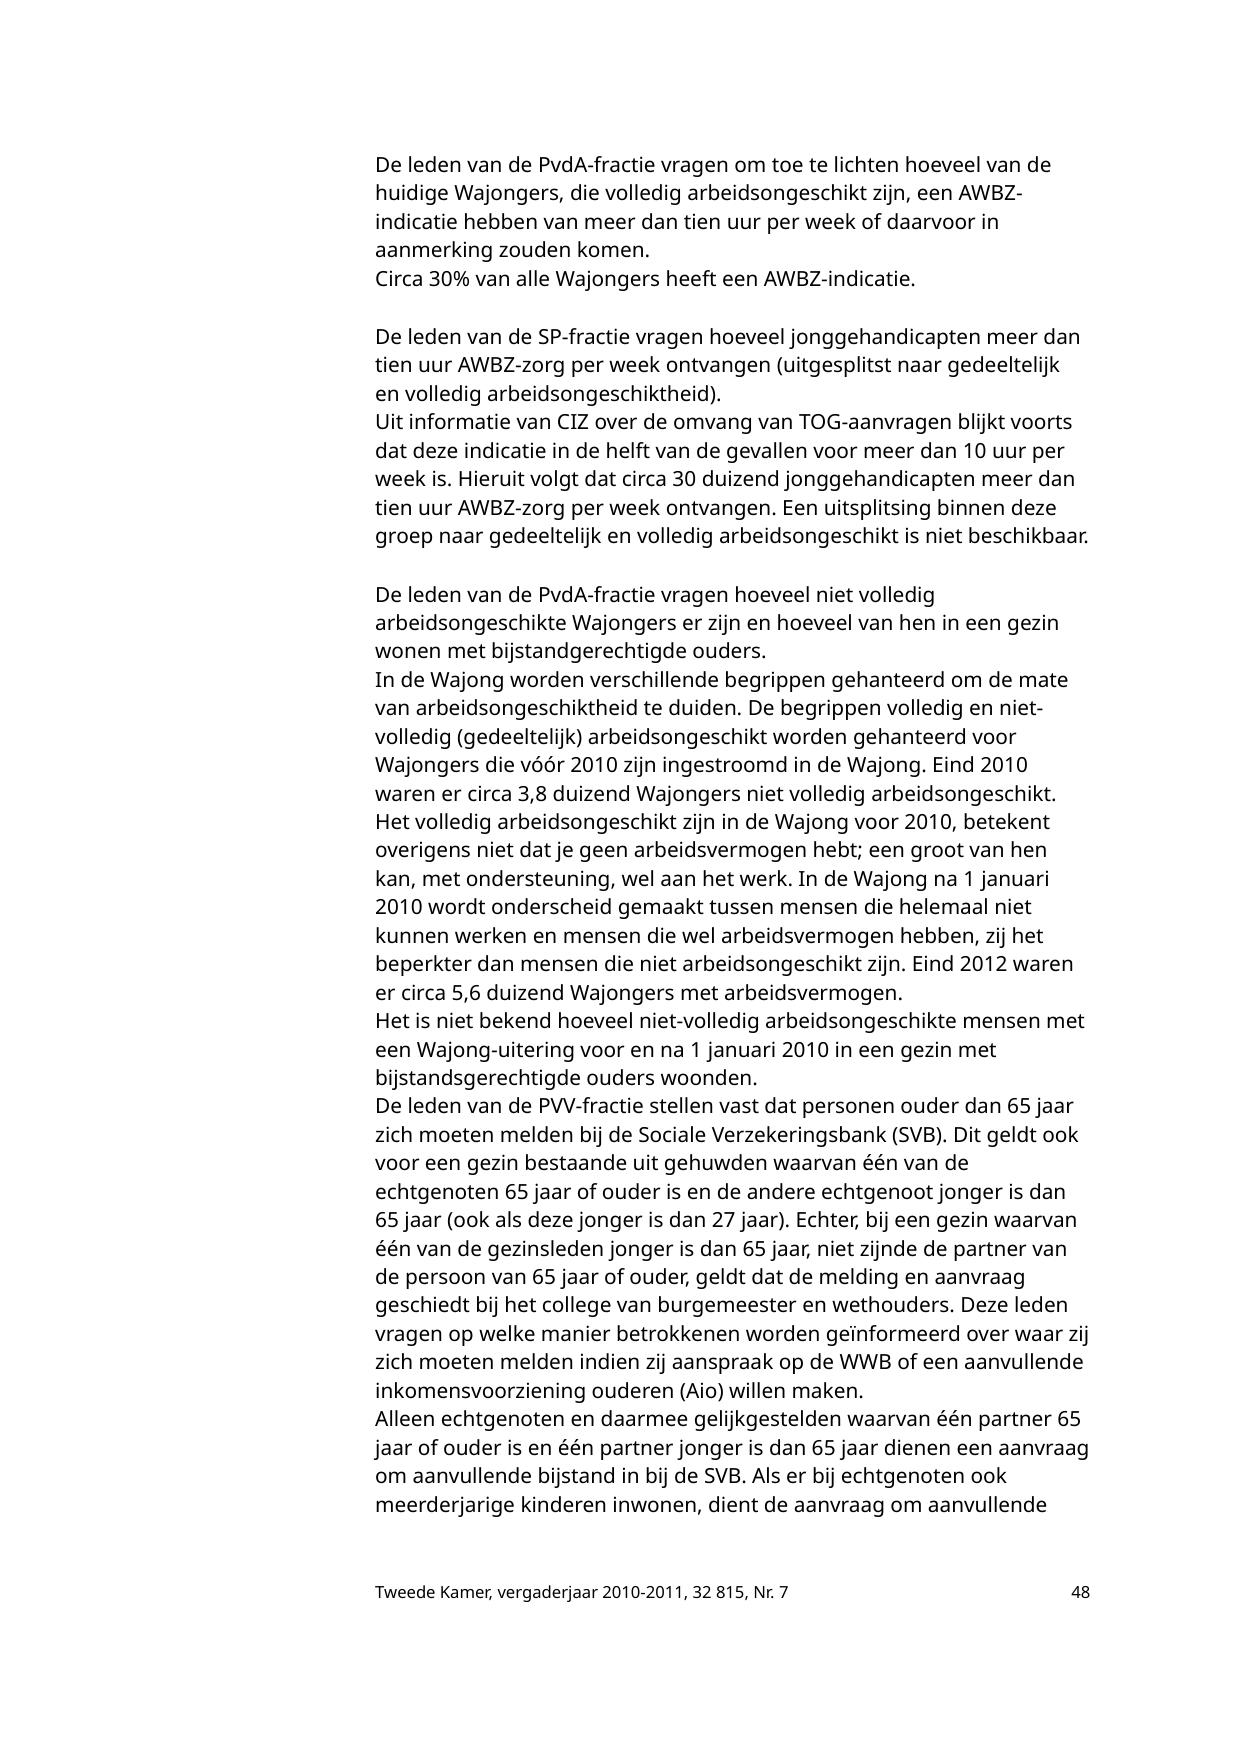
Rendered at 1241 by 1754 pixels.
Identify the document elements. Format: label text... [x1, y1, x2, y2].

text In de Wajong worden verschillende begrippen gehanteerd om de mate van arbeidsongeschiktheid te duiden. De begrippen volledig en niet-volledig (gedeeltelijk) arbeidsongeschikt worden gehanteerd voor Wajongers die vóór 2010 zijn ingestroomd in de Wajong. Eind 2010 waren er circa 3,8 duizend Wajongers niet volledig arbeidsongeschikt. Het volledig arbeidsongeschikt zijn in de Wajong voor 2010, betekent overigens niet dat je geen arbeidsvermogen hebt; een groot van hen kan, met ondersteuning, wel aan het werk. In de Wajong na 1 januari 2010 wordt onderscheid gemaakt tussen mensen die helemaal niet kunnen werken en mensen die wel arbeidsvermogen hebben, zij het beperkter dan mensen die niet arbeidsongeschikt zijn. Eind 2012 waren er circa 5,6 duizend Wajongers met arbeidsvermogen. [375, 665, 1090, 1006]
text De leden van de PvdA-fractie vragen om toe te lichten hoeveel van de huidige Wajongers, die volledig arbeidsongeschikt zijn, een AWBZ-indicatie hebben van meer dan tien uur per week of daarvoor in aanmerking zouden komen. [375, 150, 1090, 264]
text Uit informatie van CIZ over de omvang van TOG-aanvragen blijkt voorts dat deze indicatie in de helft van de gevallen voor meer dan 10 uur per week is. Hieruit volgt dat circa 30 duizend jonggehandicapten meer dan tien uur AWBZ-zorg per week ontvangen. Een uitsplitsing binnen deze groep naar gedeeltelijk en volledig arbeidsongeschikt is niet beschikbaar. [375, 407, 1090, 550]
text De leden van de SP-fractie vragen hoeveel jonggehandicapten meer dan tien uur AWBZ-zorg per week ontvangen (uitgesplitst naar gedeeltelijk en volledig arbeidsongeschiktheid). [375, 322, 1090, 407]
text De leden van de PvdA-fractie vragen hoeveel niet volledig arbeidsongeschikte Wajongers er zijn en hoeveel van hen in een gezin wonen met bijstandgerechtigde ouders. [375, 580, 1090, 665]
text De leden van de PVV-fractie stellen vast dat personen ouder dan 65 jaar zich moeten melden bij de Sociale Verzekeringsbank (SVB). Dit geldt ook voor een gezin bestaande uit gehuwden waarvan één van de echtgenoten 65 jaar of ouder is en de andere echtgenoot jonger is dan 65 jaar (ook als deze jonger is dan 27 jaar). Echter, bij een gezin waarvan één van de gezinsleden jonger is dan 65 jaar, niet zijnde de partner van de persoon van 65 jaar of ouder, geldt dat de melding en aanvraag geschiedt bij het college van burgemeester en wethouders. Deze leden vragen op welke manier betrokkenen worden geïnformeerd over waar zij zich moeten melden indien zij aanspraak op de WWB of een aanvullende inkomensvoorziening ouderen (Aio) willen maken. [375, 1092, 1090, 1404]
text Circa 30% van alle Wajongers heeft een AWBZ-indicatie. [375, 264, 1090, 292]
text Het is niet bekend hoeveel niet-volledig arbeidsongeschikte mensen met een Wajong-uitering voor en na 1 januari 2010 in een gezin met bijstandsgerechtigde ouders woonden. [375, 1006, 1090, 1092]
text Alleen echtgenoten en daarmee gelijkgestelden waarvan één partner 65 jaar of ouder is en één partner jonger is dan 65 jaar dienen een aanvraag om aanvullende bijstand in bij de SVB. Als er bij echtgenoten ook meerderjarige kinderen inwonen, dient de aanvraag om aanvullende [375, 1404, 1090, 1518]
